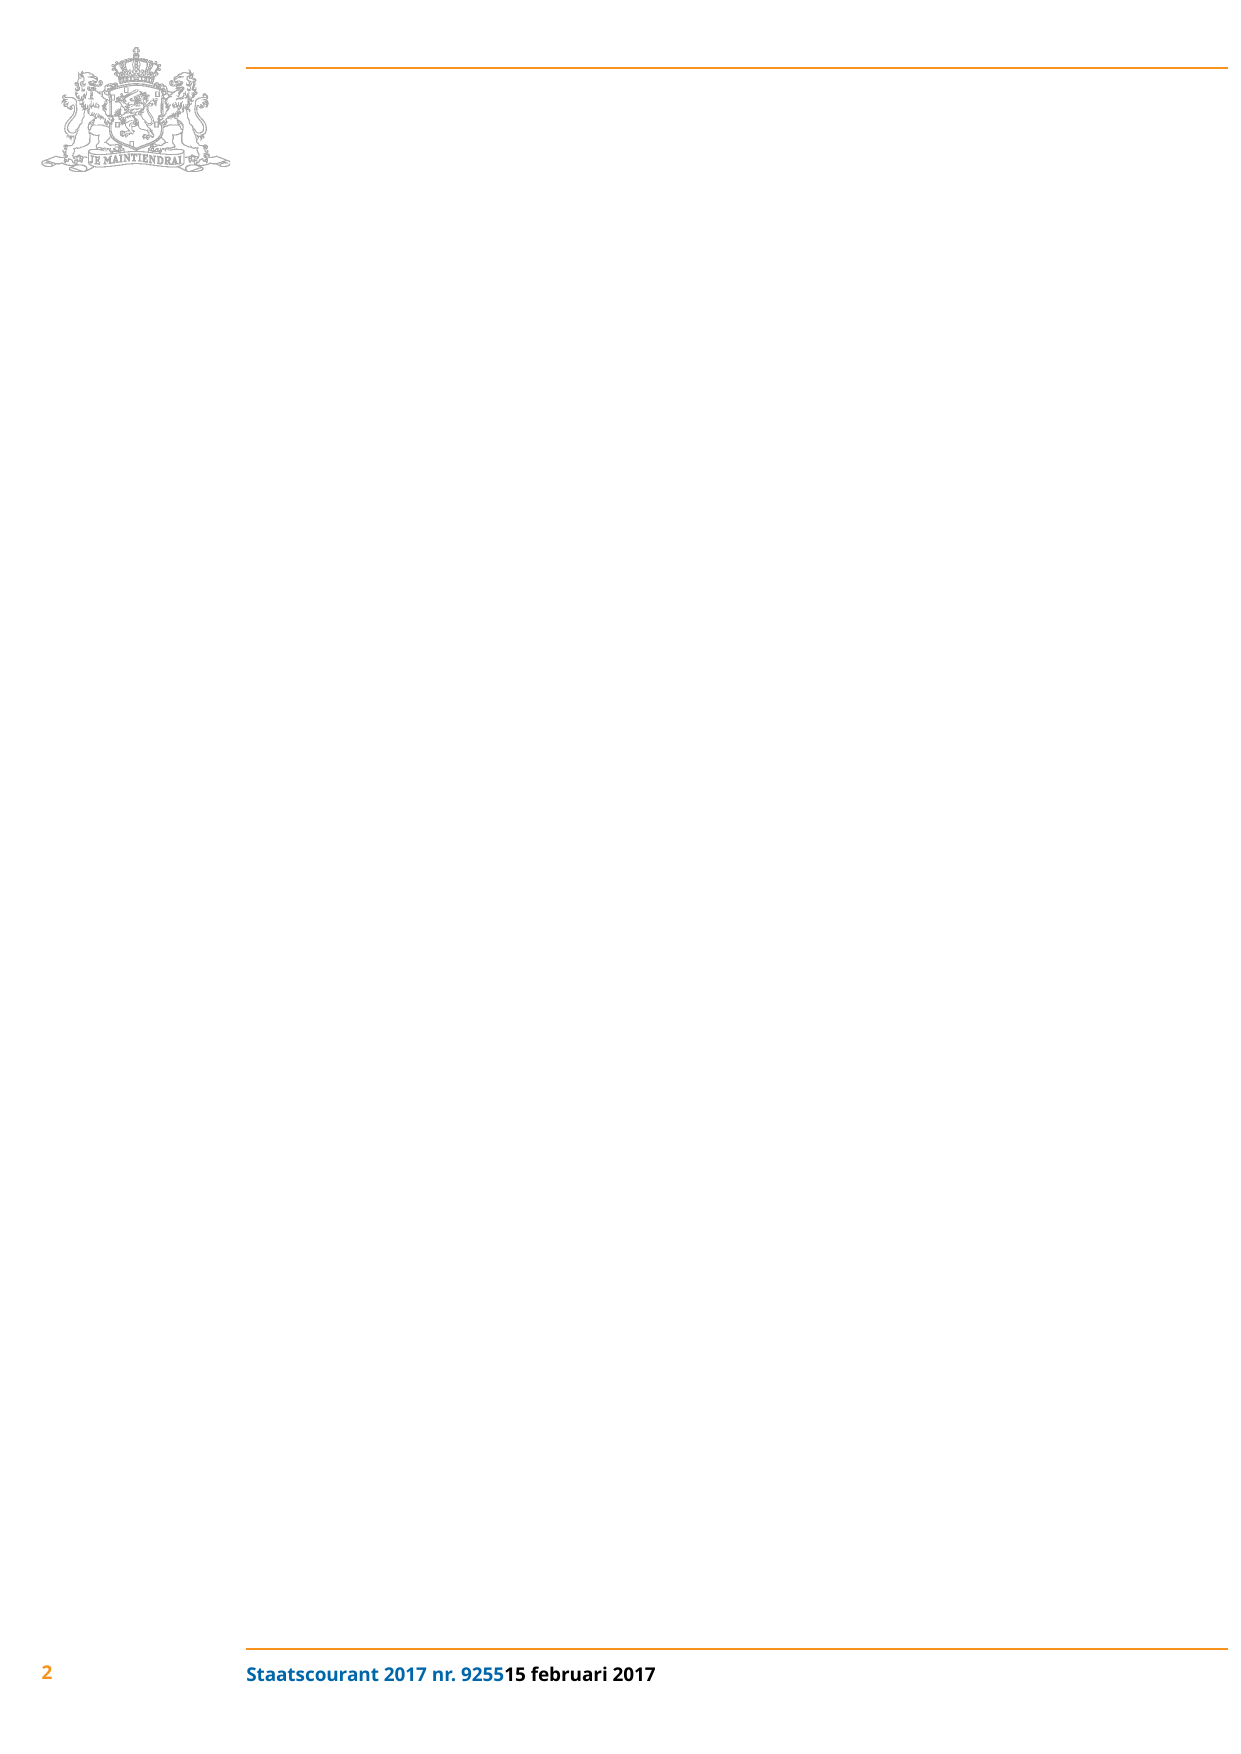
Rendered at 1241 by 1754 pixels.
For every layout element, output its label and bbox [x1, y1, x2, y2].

picture [41, 47, 231, 172]
